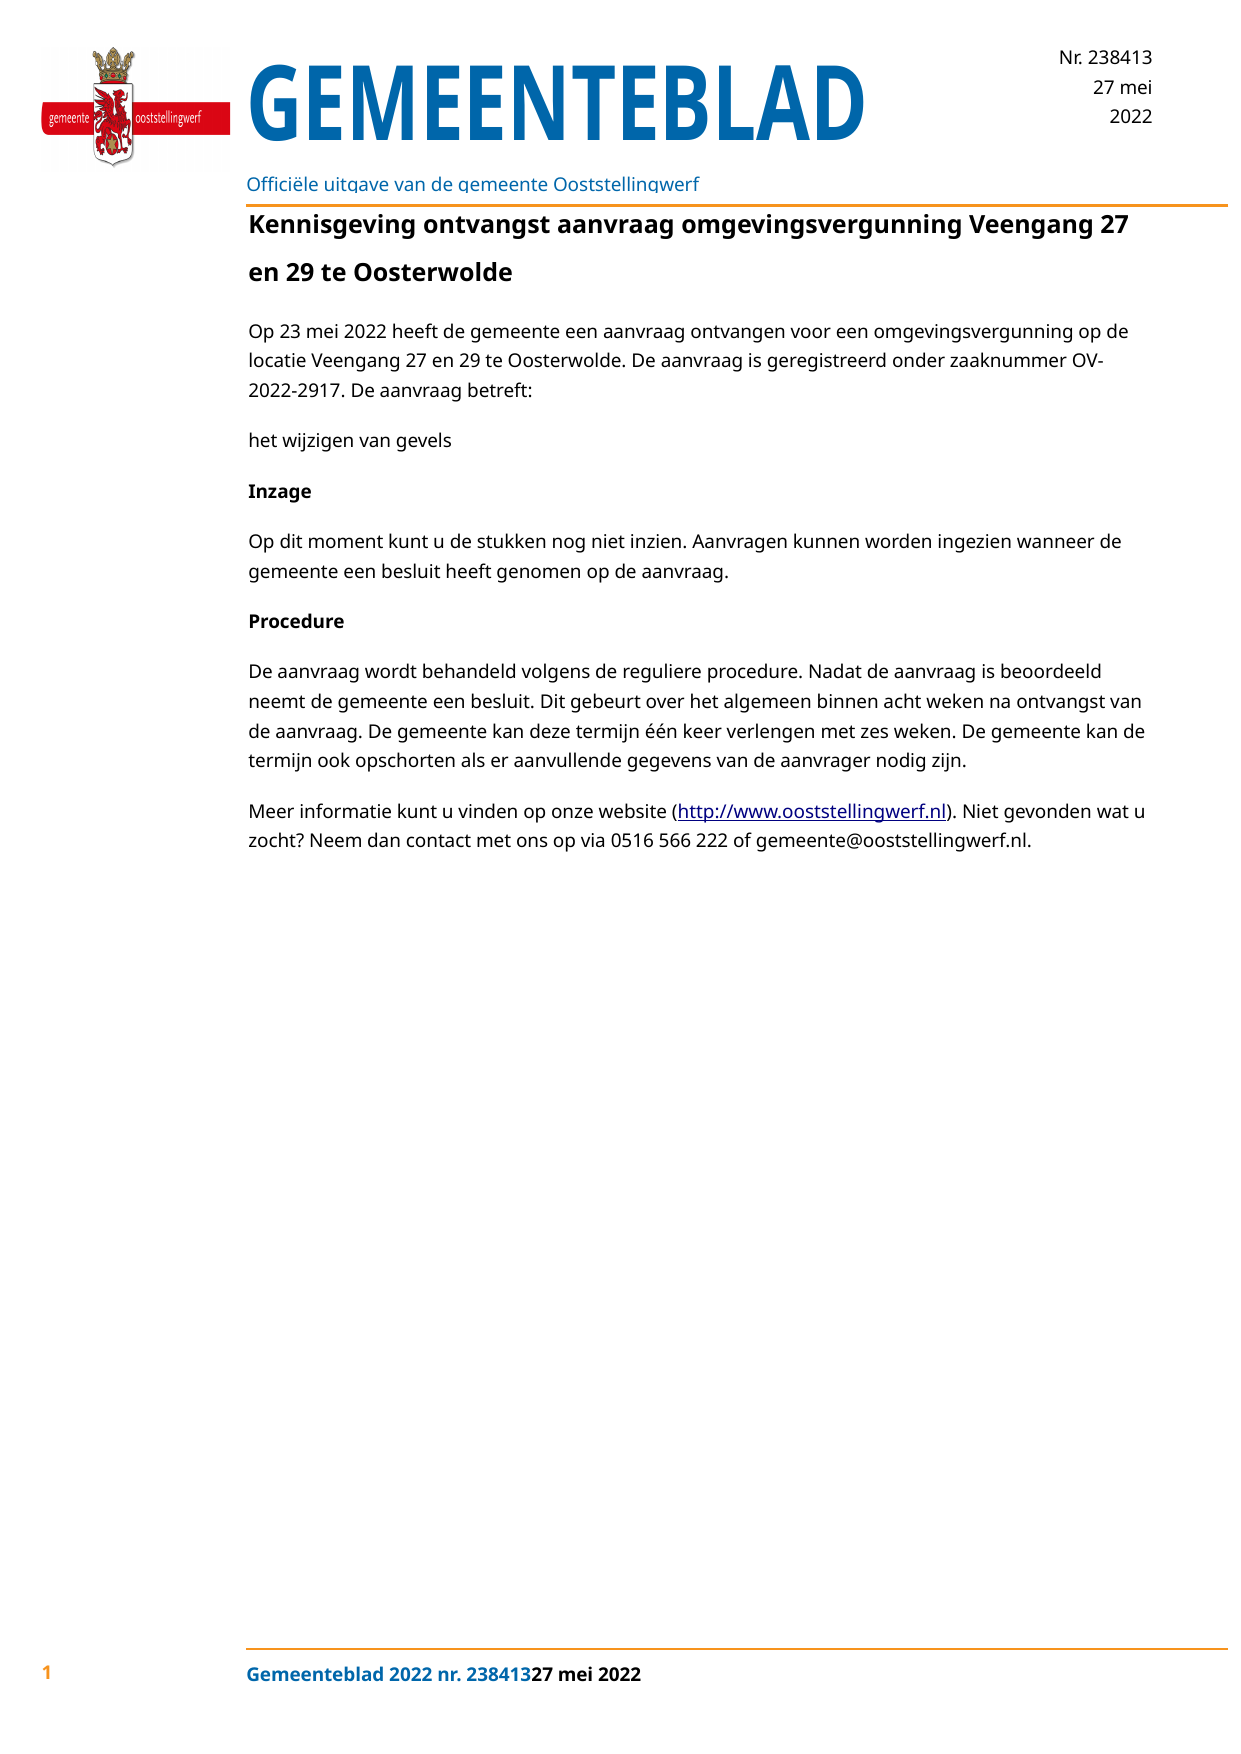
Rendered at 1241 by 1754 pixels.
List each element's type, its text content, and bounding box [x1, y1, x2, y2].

text De aanvraag wordt behandeld volgens de reguliere procedure. Nadat de aanvraag is beoordeeld neemt de gemeente een besluit. Dit gebeurt over het algemeen binnen acht weken na ontvangst van de aanvraag. De gemeente kan deze termijn één keer verlengen met zes weken. De gemeente kan de termijn ook opschorten als er aanvullende gegevens van de aanvrager nodig zijn. [248, 659, 1152, 773]
text Inzage [248, 478, 1152, 504]
picture [41, 47, 231, 172]
text Op 23 mei 2022 heeft de gemeente een aanvraag ontvangen voor een omgevingsvergunning op de locatie Veengang 27 en 29 te Oosterwolde. De aanvraag is geregistreerd onder zaaknummer OV-2022-2917. De aanvraag betreft: [248, 318, 1152, 403]
text het wijzigen van gevels [248, 427, 1152, 453]
text Kennisgeving ontvangst aanvraag omgevingsvergunning Veengang 27 en 29 te Oosterwolde [248, 207, 1152, 288]
text Meer informatie kunt u vinden op onze website (http://www.ooststellingwerf.nl). Niet gevonden wat u zocht? Neem dan contact met ons op via 0516 566 222 of gemeente@ooststellingwerf.nl. [248, 798, 1152, 853]
text Op dit moment kunt u de stukken nog niet inzien. Aanvragen kunnen worden ingezien wanneer de gemeente een besluit heeft genomen op de aanvraag. [248, 528, 1152, 584]
text Procedure [248, 608, 1152, 634]
